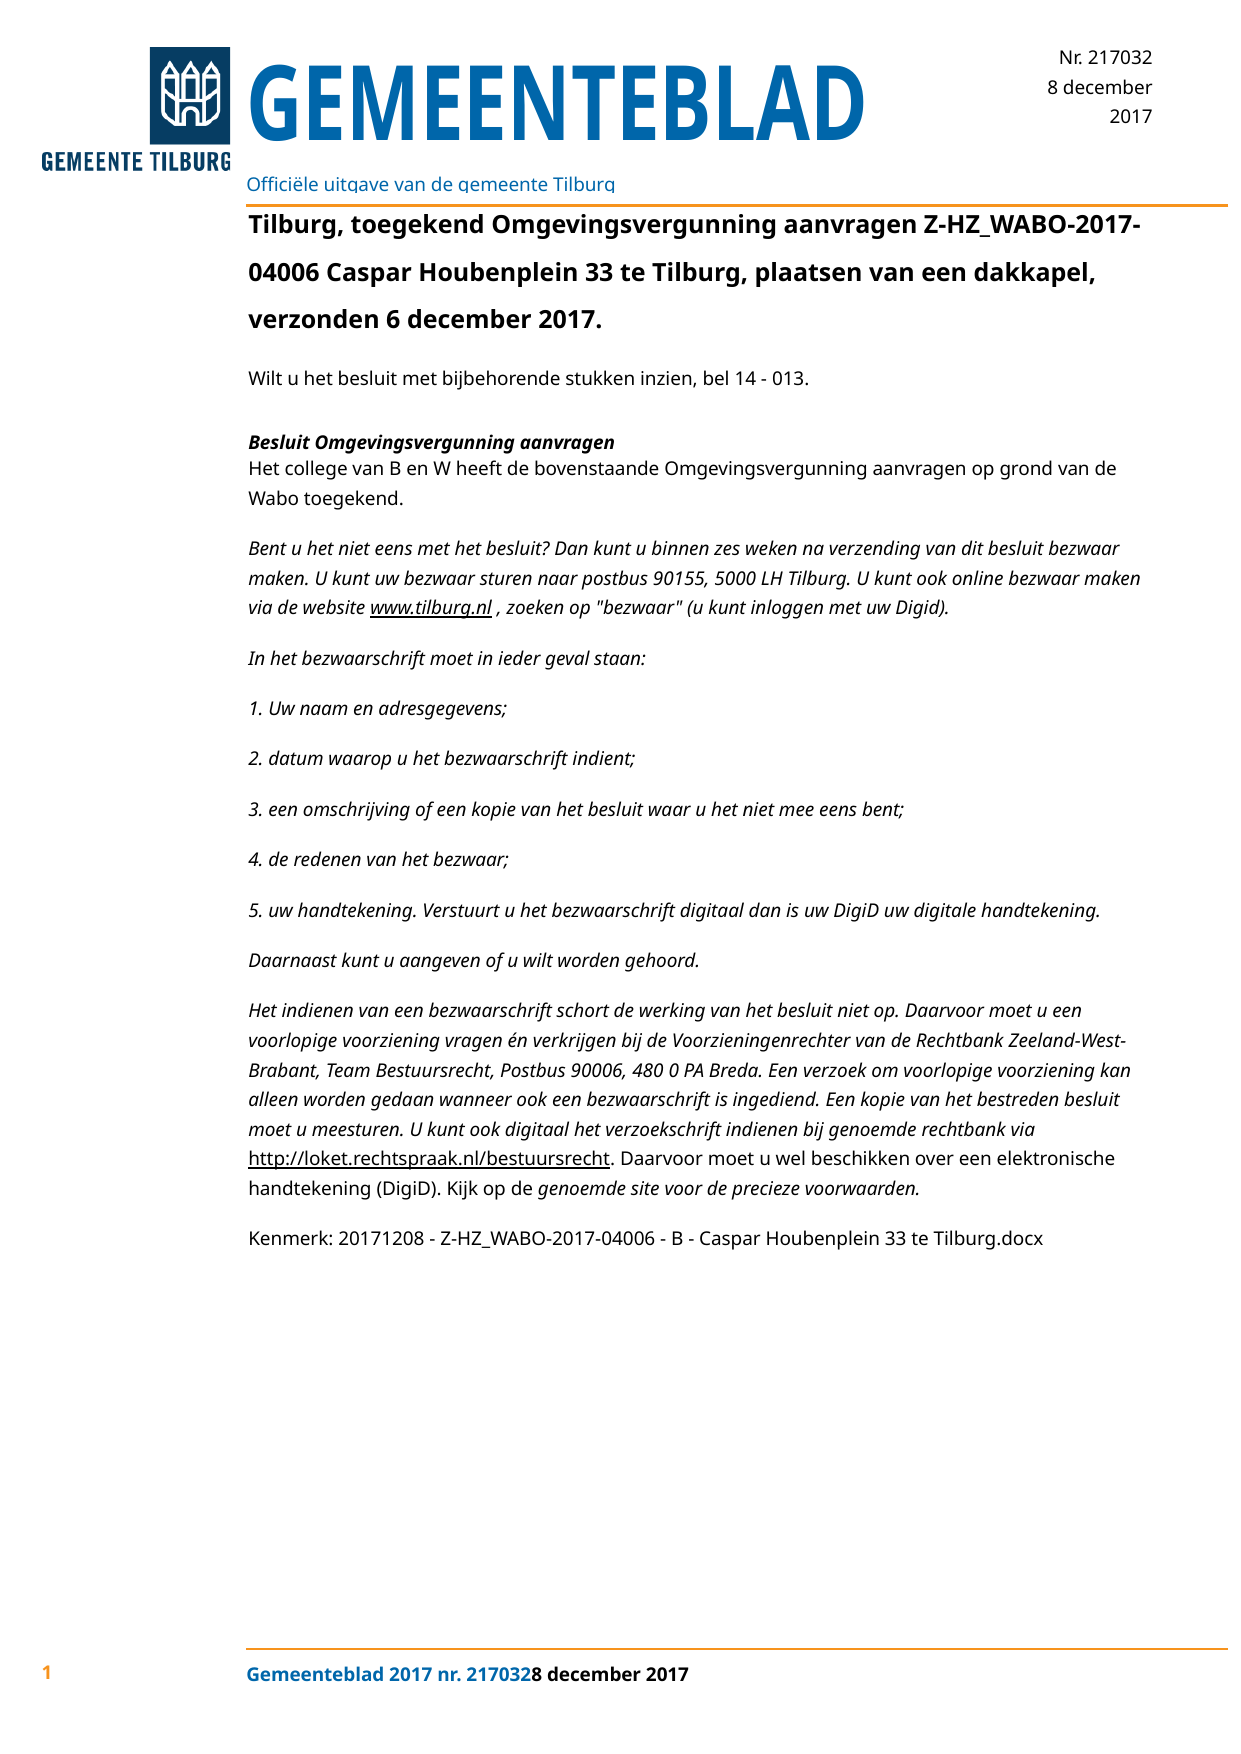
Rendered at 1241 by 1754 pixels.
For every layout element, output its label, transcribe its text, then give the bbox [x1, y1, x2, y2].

text Wilt u het besluit met bijbehorende stukken inzien, bel 14 - 013. [248, 366, 1152, 391]
text Tilburg, toegekend Omgevingsvergunning aanvragen Z-HZ_WABO-2017-04006 Caspar Houbenplein 33 te Tilburg, plaatsen van een dakkapel, verzonden 6 december 2017. [248, 207, 1152, 336]
text Besluit Omgevingsvergunning aanvragen [248, 429, 1152, 455]
text 4. de redenen van het bezwaar; [248, 846, 1152, 872]
text In het bezwaarschrift moet in ieder geval staan: [248, 645, 1152, 671]
text 5. uw handtekening. Verstuurt u het bezwaarschrift digitaal dan is uw DigiD uw digitale handtekening. [248, 897, 1152, 923]
text Bent u het niet eens met het besluit? Dan kunt u binnen zes weken na verzending van dit besluit bezwaar maken. U kunt uw bezwaar sturen naar postbus 90155, 5000 LH Tilburg. U kunt ook online bezwaar maken via de website www.tilburg.nl , zoeken op "bezwaar" (u kunt inloggen met uw Digid). [248, 535, 1152, 620]
text 3. een omschrijving of een kopie van het besluit waar u het niet mee eens bent; [248, 796, 1152, 822]
text Het indienen van een bezwaarschrift schort de werking van het besluit niet op. Daarvoor moet u een voorlopige voorziening vragen én verkrijgen bij de Voorzieningenrechter van de Rechtbank Zeeland-West-Brabant, Team Bestuursrecht, Postbus 90006, 480 0 PA Breda. Een verzoek om voorlopige voorziening kan alleen worden gedaan wanneer ook een bezwaarschrift is ingediend. Een kopie van het bestreden besluit moet u meesturen. U kunt ook digitaal het verzoekschrift indienen bij genoemde rechtbank via http://loket.rechtspraak.nl/bestuursrecht. Daarvoor moet u wel beschikken over een elektronische handtekening (DigiD). Kijk op de genoemde site voor de precieze voorwaarden. [248, 998, 1152, 1201]
picture [41, 47, 231, 172]
text Kenmerk: 20171208 - Z-HZ_WABO-2017-04006 - B - Caspar Houbenplein 33 te Tilburg.docx [248, 1226, 1152, 1251]
text Het college van B en W heeft de bovenstaande Omgevingsvergunning aanvragen op grond van de Wabo toegekend. [248, 455, 1152, 511]
text Daarnaast kunt u aangeven of u wilt worden gehoord. [248, 947, 1152, 973]
text 1. Uw naam en adresgegevens; [248, 695, 1152, 721]
text 2. datum waarop u het bezwaarschrift indient; [248, 746, 1152, 771]
